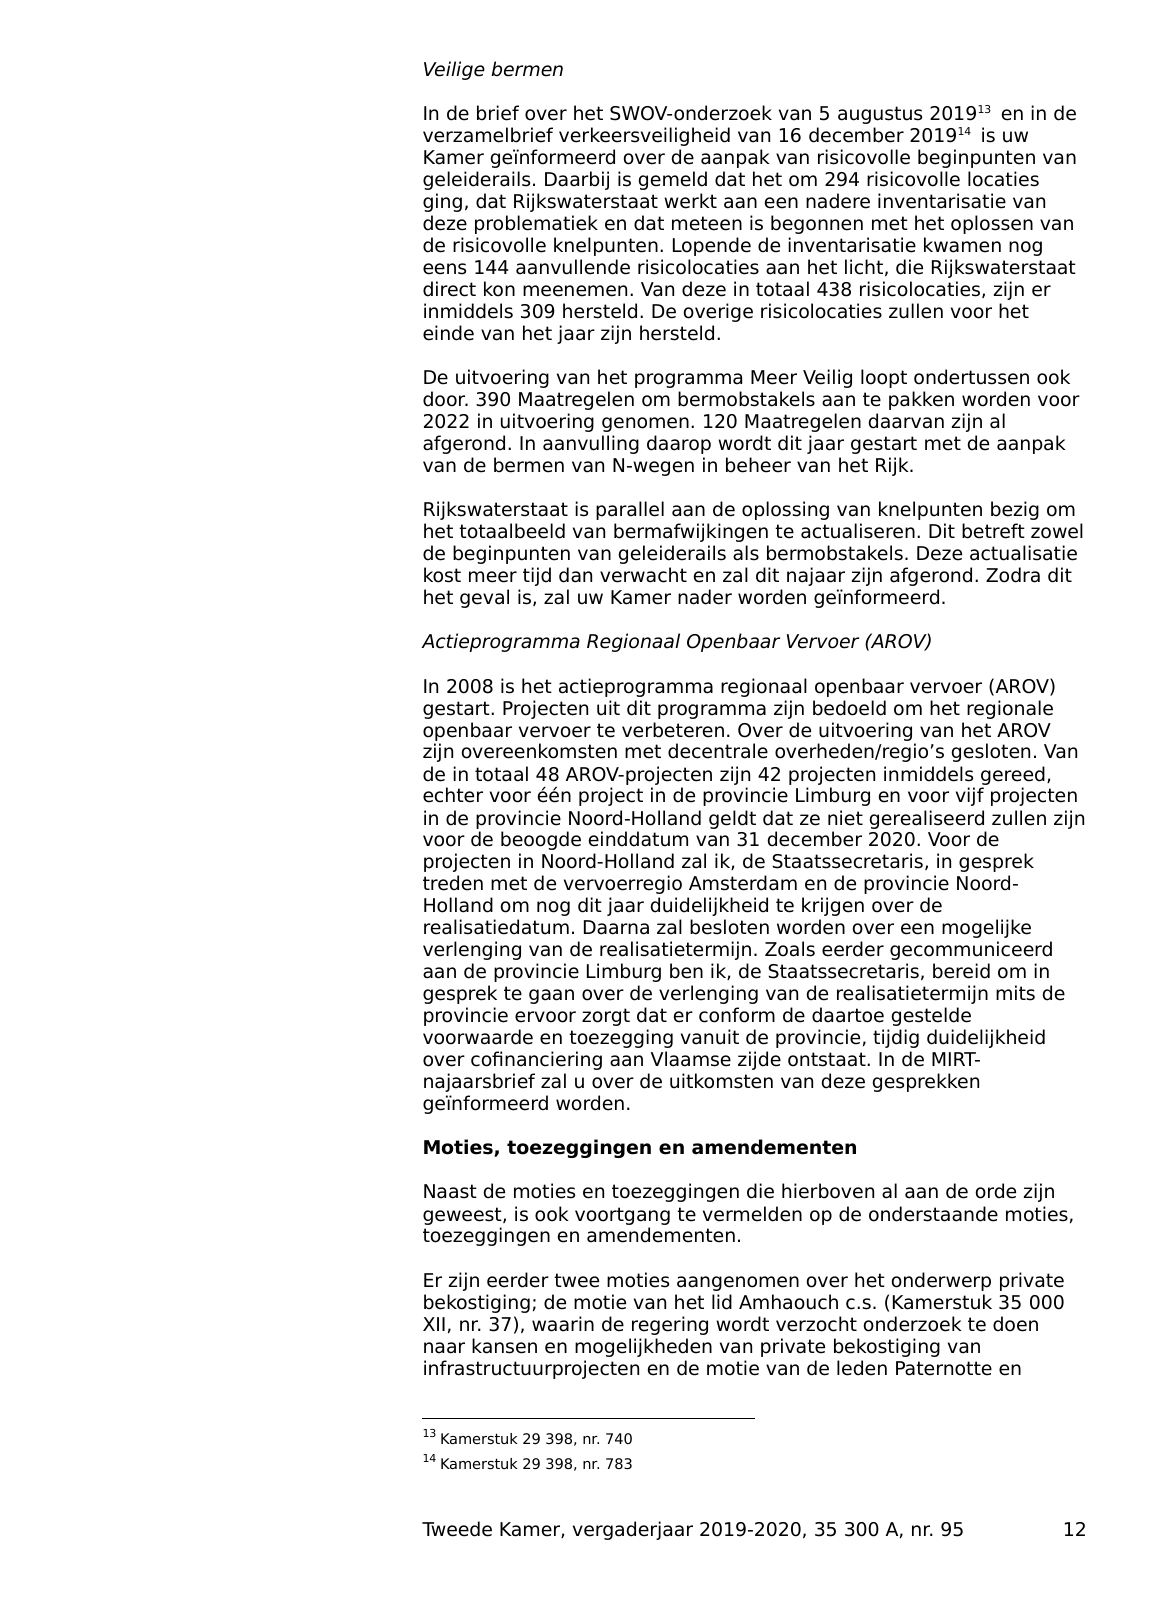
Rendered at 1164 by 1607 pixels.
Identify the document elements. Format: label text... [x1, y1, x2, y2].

subtitle Actieprogramma Regionaal Openbaar Vervoer (AROV) [422, 631, 1087, 653]
text Rijkswaterstaat is parallel aan de oplossing van knelpunten bezig om het totaalbeeld van bermafwijkingen te actualiseren. Dit betreft zowel de beginpunten van geleiderails als bermobstakels. Deze actualisatie kost meer tijd dan verwacht en zal dit najaar zijn afgerond. Zodra dit het geval is, zal uw Kamer nader worden geïnformeerd. [422, 499, 1087, 609]
text De uitvoering van het programma Meer Veilig loopt ondertussen ook door. 390 Maatregelen om bermobstakels aan te pakken worden voor 2022 in uitvoering genomen. 120 Maatregelen daarvan zijn al afgerond. In aanvulling daarop wordt dit jaar gestart met de aanpak van de bermen van N-wegen in beheer van het Rijk. [422, 367, 1087, 477]
text Er zijn eerder twee moties aangenomen over het onderwerp private bekostiging; de motie van het lid Amhaouch c.s. (Kamerstuk 35 000 XII, nr. 37), waarin de regering wordt verzocht onderzoek te doen naar kansen en mogelijkheden van private bekostiging van infrastructuurprojecten en de motie van de leden Paternotte en [422, 1269, 1087, 1379]
text In 2008 is het actieprogramma regionaal openbaar vervoer (AROV) gestart. Projecten uit dit programma zijn bedoeld om het regionale openbaar vervoer te verbeteren. Over de uitvoering van het AROV zijn overeenkomsten met decentrale overheden/regio’s gesloten. Van de in totaal 48 AROV-projecten zijn 42 projecten inmiddels gereed, echter voor één project in de provincie Limburg en voor vijf projecten in de provincie Noord-Holland geldt dat ze niet gerealiseerd zullen zijn voor de beoogde einddatum van 31 december 2020. Voor de projecten in Noord-Holland zal ik, de Staatssecretaris, in gesprek treden met de vervoerregio Amsterdam en de provincie Noord-Holland om nog dit jaar duidelijkheid te krijgen over de realisatiedatum. Daarna zal besloten worden over een mogelijke verlenging van de realisatietermijn. Zoals eerder gecommuniceerd aan de provincie Limburg ben ik, de Staatssecretaris, bereid om in gesprek te gaan over de verlenging van de realisatietermijn mits de provincie ervoor zorgt dat er conform de daartoe gestelde voorwaarde en toezegging vanuit de provincie, tijdig duidelijkheid over cofinanciering aan Vlaamse zijde ontstaat. In de MIRT-najaarsbrief zal u over de uitkomsten van deze gesprekken geïnformeerd worden. [422, 676, 1087, 1115]
text Kamerstuk 29 398, nr. 740 [422, 1427, 1087, 1449]
text In de brief over het SWOV-onderzoek van 5 augustus 2019 en in de verzamelbrief verkeersveiligheid van 16 december 2019 is uw Kamer geïnformeerd over de aanpak van risicovolle beginpunten van geleiderails. Daarbij is gemeld dat het om 294 risicovolle locaties ging, dat Rijkswaterstaat werkt aan een nadere inventarisatie van deze problematiek en dat meteen is begonnen met het oplossen van de risicovolle knelpunten. Lopende de inventarisatie kwamen nog eens 144 aanvullende risicolocaties aan het licht, die Rijkswaterstaat direct kon meenemen. Van deze in totaal 438 risicolocaties, zijn er inmiddels 309 hersteld. De overige risicolocaties zullen voor het einde van het jaar zijn hersteld. [422, 103, 1087, 345]
text Kamerstuk 29 398, nr. 783 [422, 1452, 1087, 1474]
text Naast de moties en toezeggingen die hierboven al aan de orde zijn geweest, is ook voortgang te vermelden op de onderstaande moties, toezeggingen en amendementen. [422, 1181, 1087, 1247]
subtitle Veilige bermen [422, 59, 1087, 81]
subtitle Moties, toezeggingen en amendementen [422, 1137, 1087, 1159]
